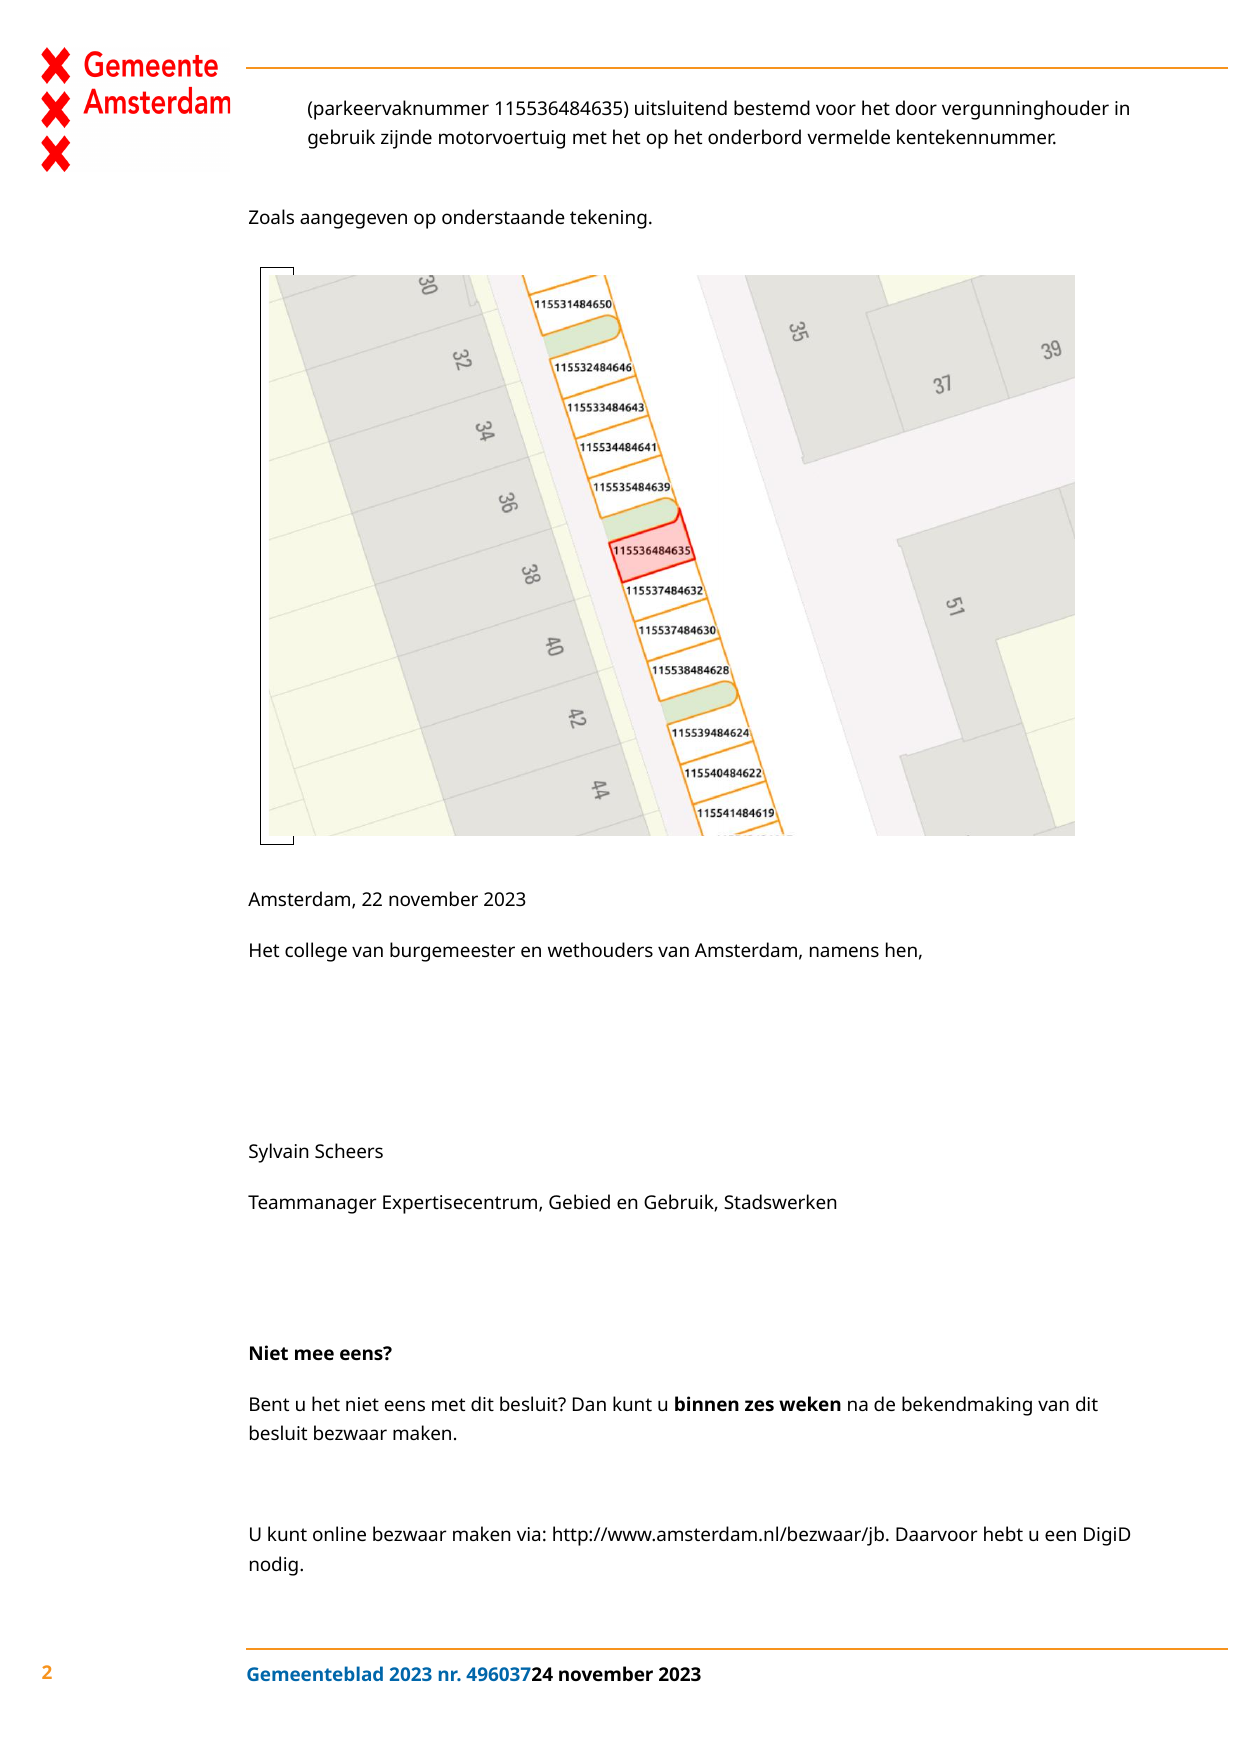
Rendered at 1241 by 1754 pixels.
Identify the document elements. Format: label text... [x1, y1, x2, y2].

text Sylvain Scheers [248, 1139, 1152, 1164]
text U kunt online bezwaar maken via: http://www.amsterdam.nl/bezwaar/jb. Daarvoor hebt u een DigiD nodig. [248, 1521, 1152, 1576]
text Amsterdam, 22 november 2023 [248, 887, 1152, 912]
text Zoals aangegeven op onderstaande tekening. [248, 204, 1152, 230]
text Het college van burgemeester en wethouders van Amsterdam, namens hen, [248, 937, 1152, 963]
text Bent u het niet eens met dit besluit? Dan kunt u binnen zes weken na de bekendmaking van dit besluit bezwaar maken. [248, 1391, 1152, 1446]
text Teammanager Expertisecentrum, Gebied en Gebruik, Stadswerken [248, 1189, 1152, 1215]
list (parkeervaknummer 115536484635) uitsluitend bestemd voor het door vergunninghouder in gebruik zijnde motorvoertuig met het op het onderbord vermelde kentekennummer. [248, 95, 1152, 150]
picture [268, 275, 1075, 836]
text Niet mee eens? [248, 1340, 1152, 1366]
picture [41, 47, 231, 172]
